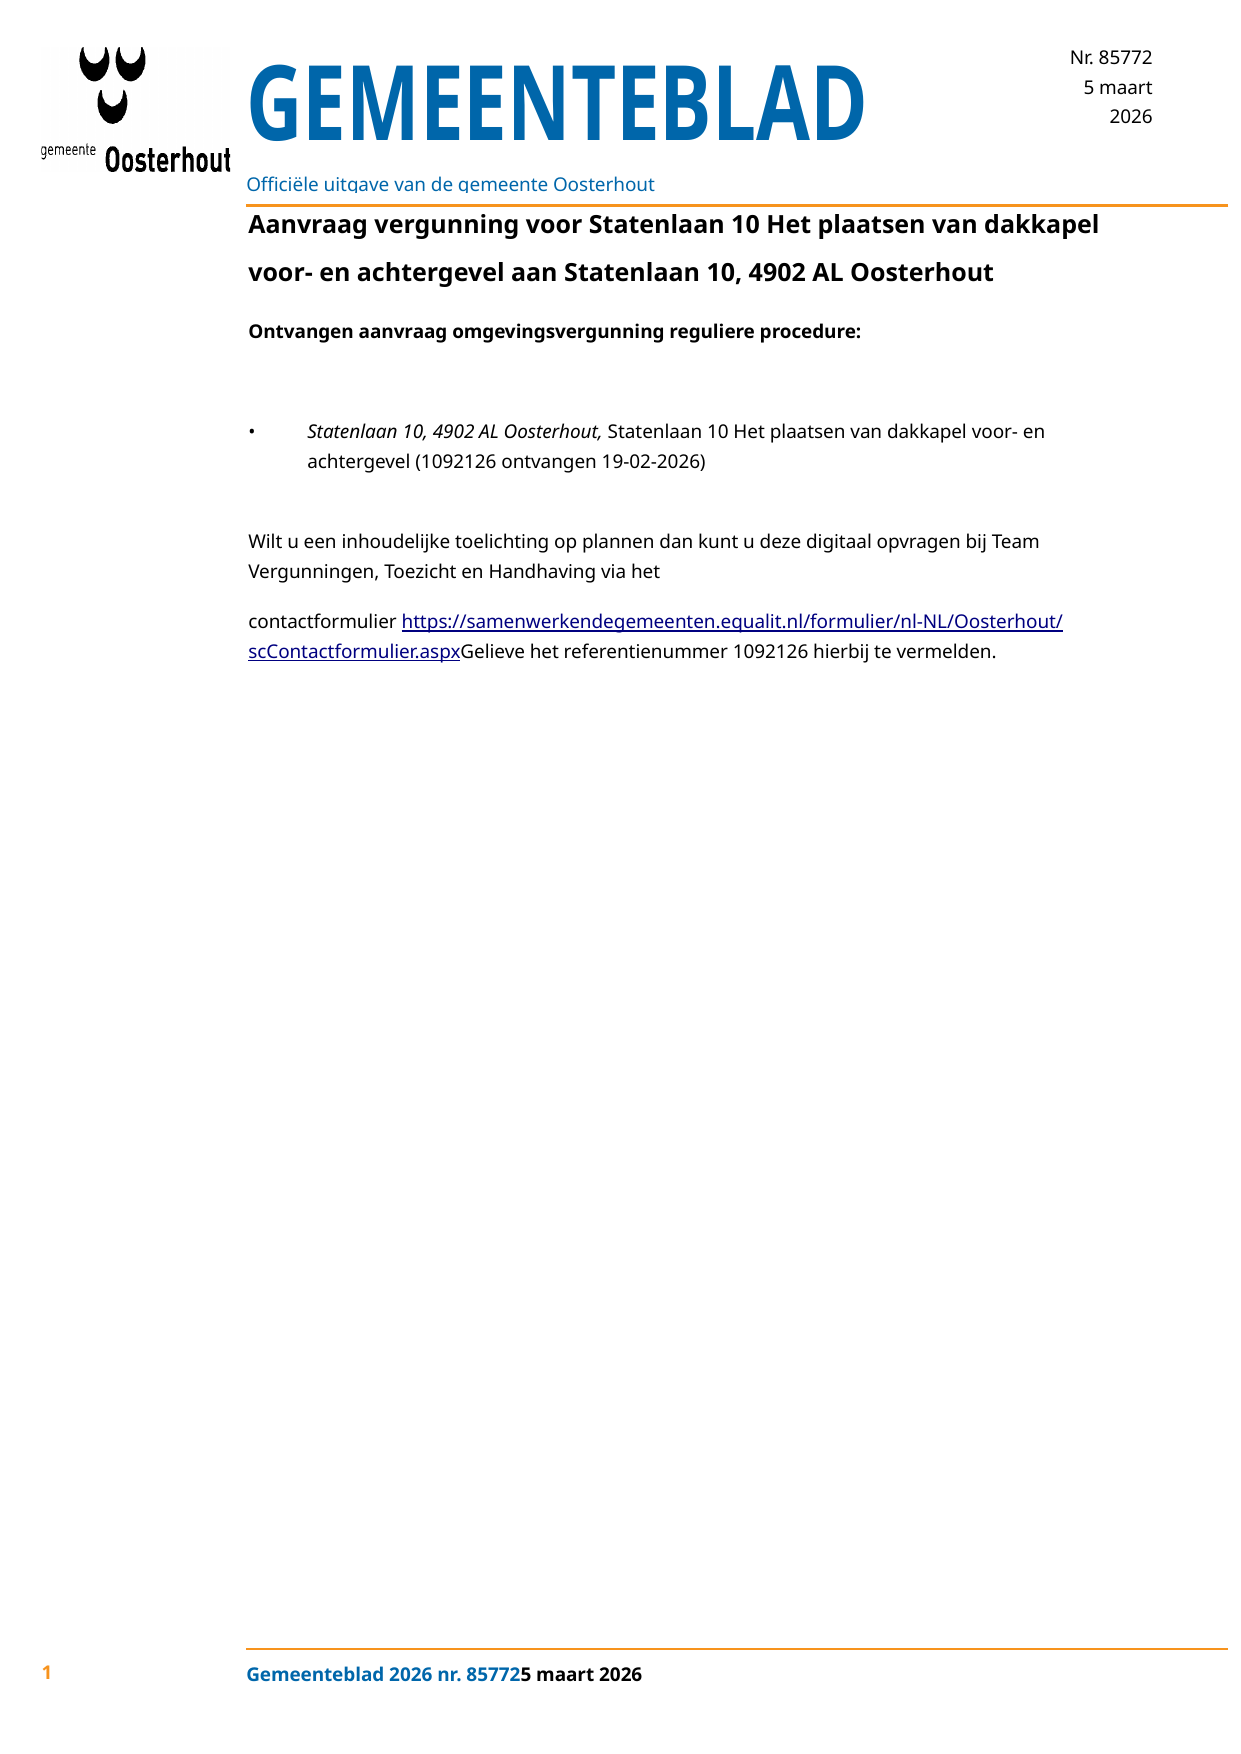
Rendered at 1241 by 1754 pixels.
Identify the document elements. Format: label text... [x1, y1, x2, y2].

text contactformulier https://samenwerkendegemeenten.equalit.nl/formulier/nl-NL/Oosterhout/scContactformulier.aspxGelieve het referentienummer 1092126 hierbij te vermelden. [248, 608, 1152, 664]
text Aanvraag vergunning voor Statenlaan 10 Het plaatsen van dakkapel voor- en achtergevel aan Statenlaan 10, 4902 AL Oosterhout [248, 207, 1152, 288]
text Ontvangen aanvraag omgevingsvergunning reguliere procedure: [248, 318, 1152, 344]
text Wilt u een inhoudelijke toelichting op plannen dan kunt u deze digitaal opvragen bij Team Vergunningen, Toezicht en Handhaving via het [248, 528, 1152, 584]
list Statenlaan 10, 4902 AL Oosterhout, Statenlaan 10 Het plaatsen van dakkapel voor- en achtergevel (1092126 ontvangen 19-02-2026) [248, 419, 1152, 474]
picture [41, 47, 231, 172]
